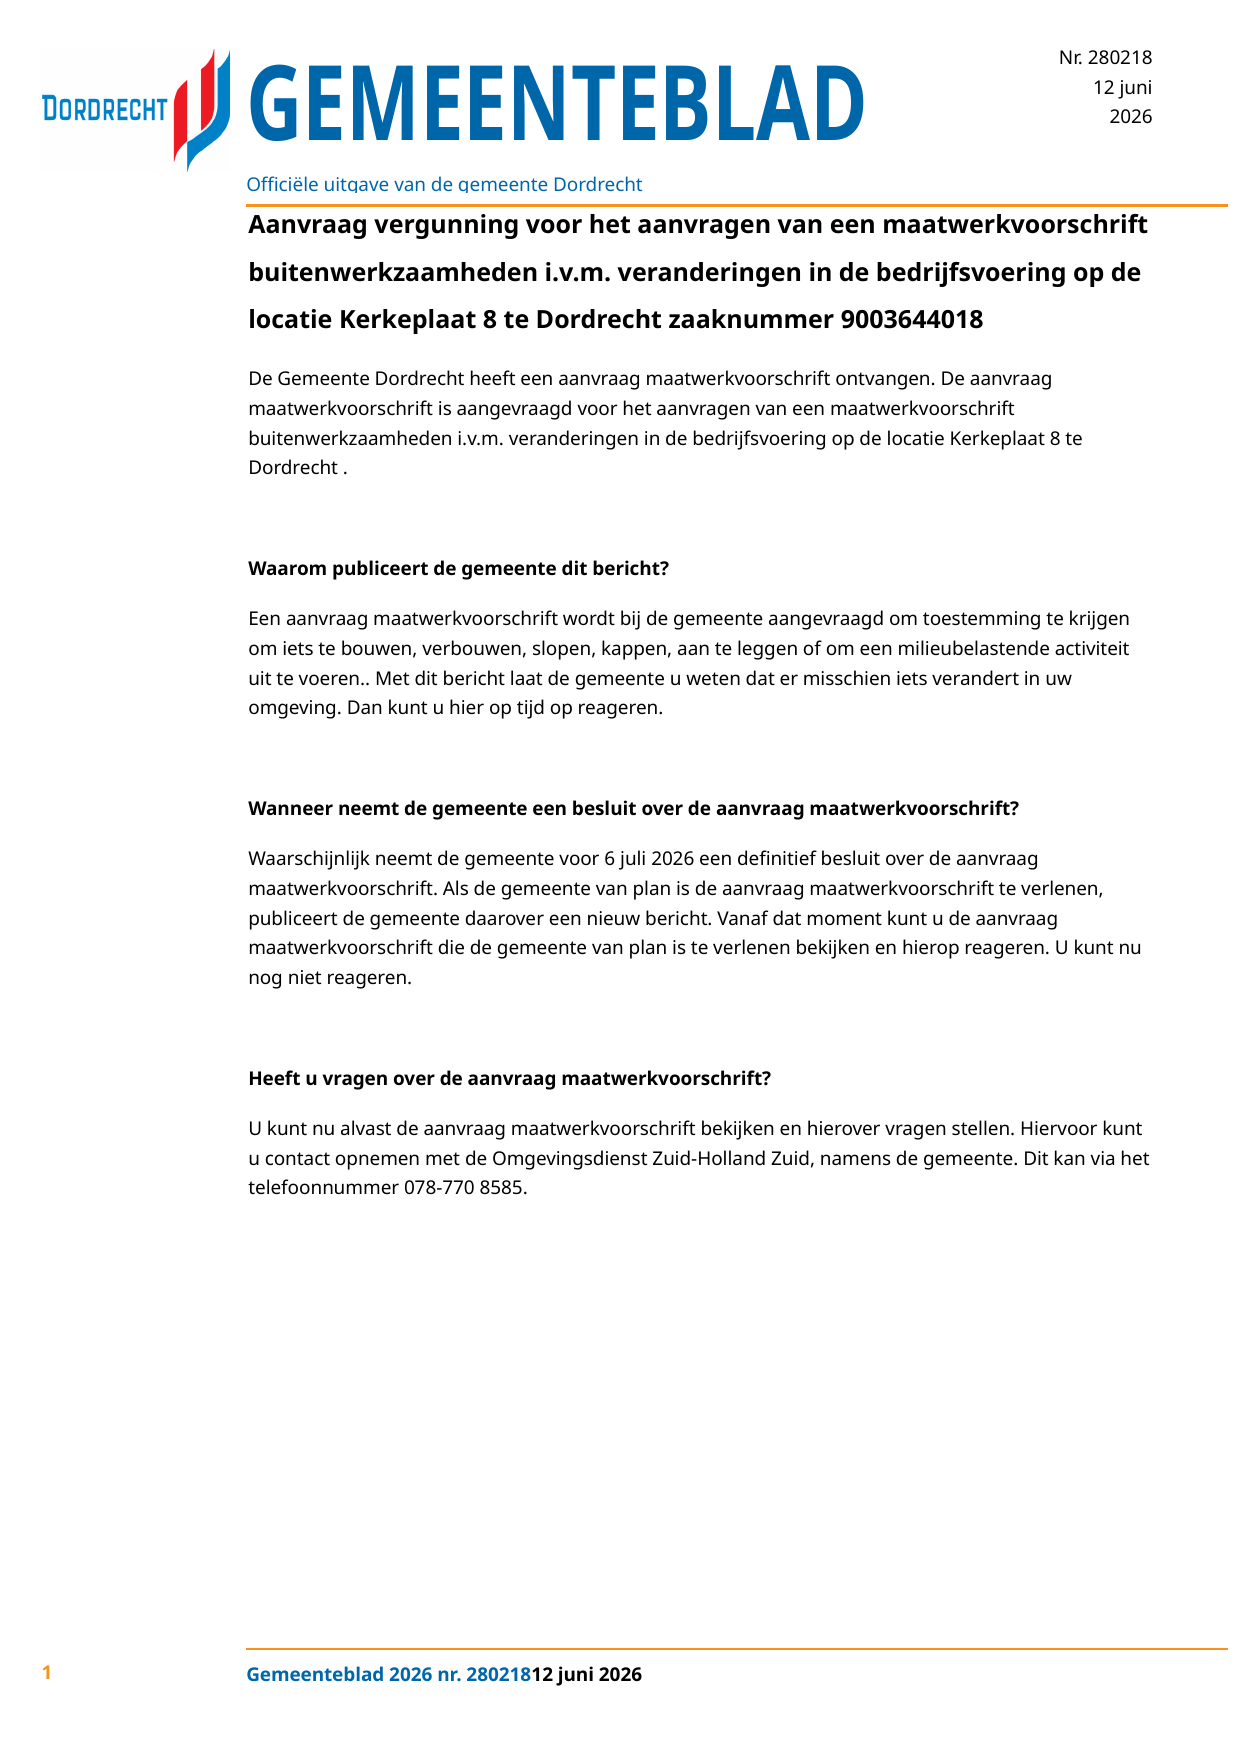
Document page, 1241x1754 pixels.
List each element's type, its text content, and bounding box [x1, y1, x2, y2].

text Een aanvraag maatwerkvoorschrift wordt bij de gemeente aangevraagd om toestemming te krijgen om iets te bouwen, verbouwen, slopen, kappen, aan te leggen of om een milieubelastende activiteit uit te voeren.. Met dit bericht laat de gemeente u weten dat er misschien iets verandert in uw omgeving. Dan kunt u hier op tijd op reageren. [248, 606, 1152, 720]
text Heeft u vragen over de aanvraag maatwerkvoorschrift? [248, 1065, 1152, 1090]
text De Gemeente Dordrecht heeft een aanvraag maatwerkvoorschrift ontvangen. De aanvraag maatwerkvoorschrift is aangevraagd voor het aanvragen van een maatwerkvoorschrift buitenwerkzaamheden i.v.m. veranderingen in de bedrijfsvoering op de locatie Kerkeplaat 8 te Dordrecht . [248, 366, 1152, 480]
text Aanvraag vergunning voor het aanvragen van een maatwerkvoorschrift buitenwerkzaamheden i.v.m. veranderingen in de bedrijfsvoering op de locatie Kerkeplaat 8 te Dordrecht zaaknummer 9003644018 [248, 207, 1152, 336]
text Waarom publiceert de gemeente dit bericht? [248, 555, 1152, 581]
text U kunt nu alvast de aanvraag maatwerkvoorschrift bekijken en hierover vragen stellen. Hiervoor kunt u contact opnemen met de Omgevingsdienst Zuid-Holland Zuid, namens de gemeente. Dit kan via het telefoonnummer 078-770 8585. [248, 1115, 1152, 1200]
text Waarschijnlijk neemt de gemeente voor 6 juli 2026 een definitief besluit over de aanvraag maatwerkvoorschrift. Als de gemeente van plan is de aanvraag maatwerkvoorschrift te verlenen, publiceert de gemeente daarover een nieuw bericht. Vanaf dat moment kunt u de aanvraag maatwerkvoorschrift die de gemeente van plan is te verlenen bekijken en hierop reageren. U kunt nu nog niet reageren. [248, 846, 1152, 989]
picture [41, 47, 231, 172]
text Wanneer neemt de gemeente een besluit over de aanvraag maatwerkvoorschrift? [248, 795, 1152, 821]
